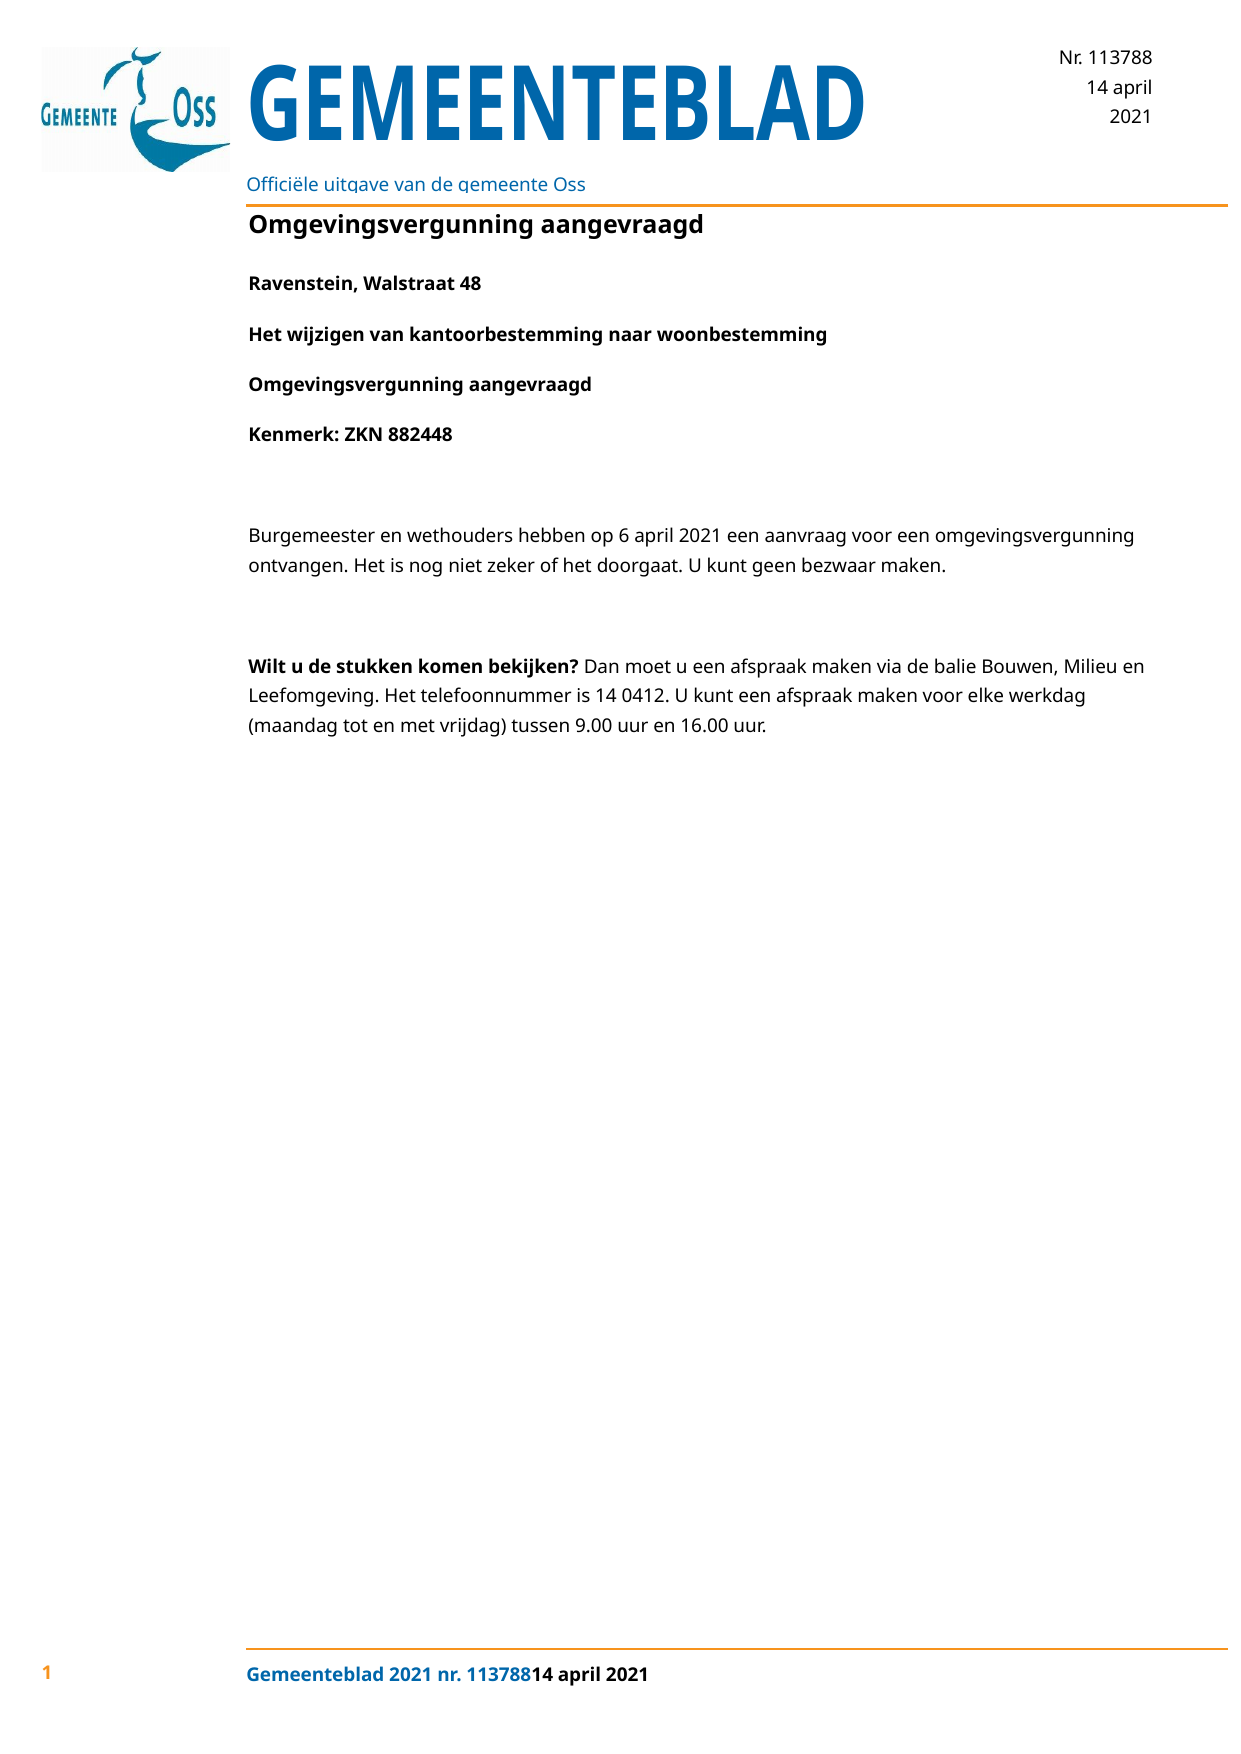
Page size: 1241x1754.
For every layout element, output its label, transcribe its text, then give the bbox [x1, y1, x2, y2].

text Kenmerk: ZKN 882448 [248, 422, 1152, 447]
text Burgemeester en wethouders hebben op 6 april 2021 een aanvraag voor een omgevingsvergunning ontvangen. Het is nog niet zeker of het doorgaat. U kunt geen bezwaar maken. [248, 522, 1152, 578]
text Ravenstein, Walstraat 48 [248, 270, 1152, 296]
text Het wijzigen van kantoorbestemming naar woonbestemming [248, 321, 1152, 346]
text Omgevingsvergunning aangevraagd [248, 207, 1152, 241]
text Wilt u de stukken komen bekijken? Dan moet u een afspraak maken via de balie Bouwen, Milieu en Leefomgeving. Het telefoonnummer is 14 0412. U kunt een afspraak maken voor elke werkdag (maandag tot en met vrijdag) tussen 9.00 uur en 16.00 uur. [248, 653, 1152, 738]
text Omgevingsvergunning aangevraagd [248, 371, 1152, 397]
picture [41, 47, 231, 172]
